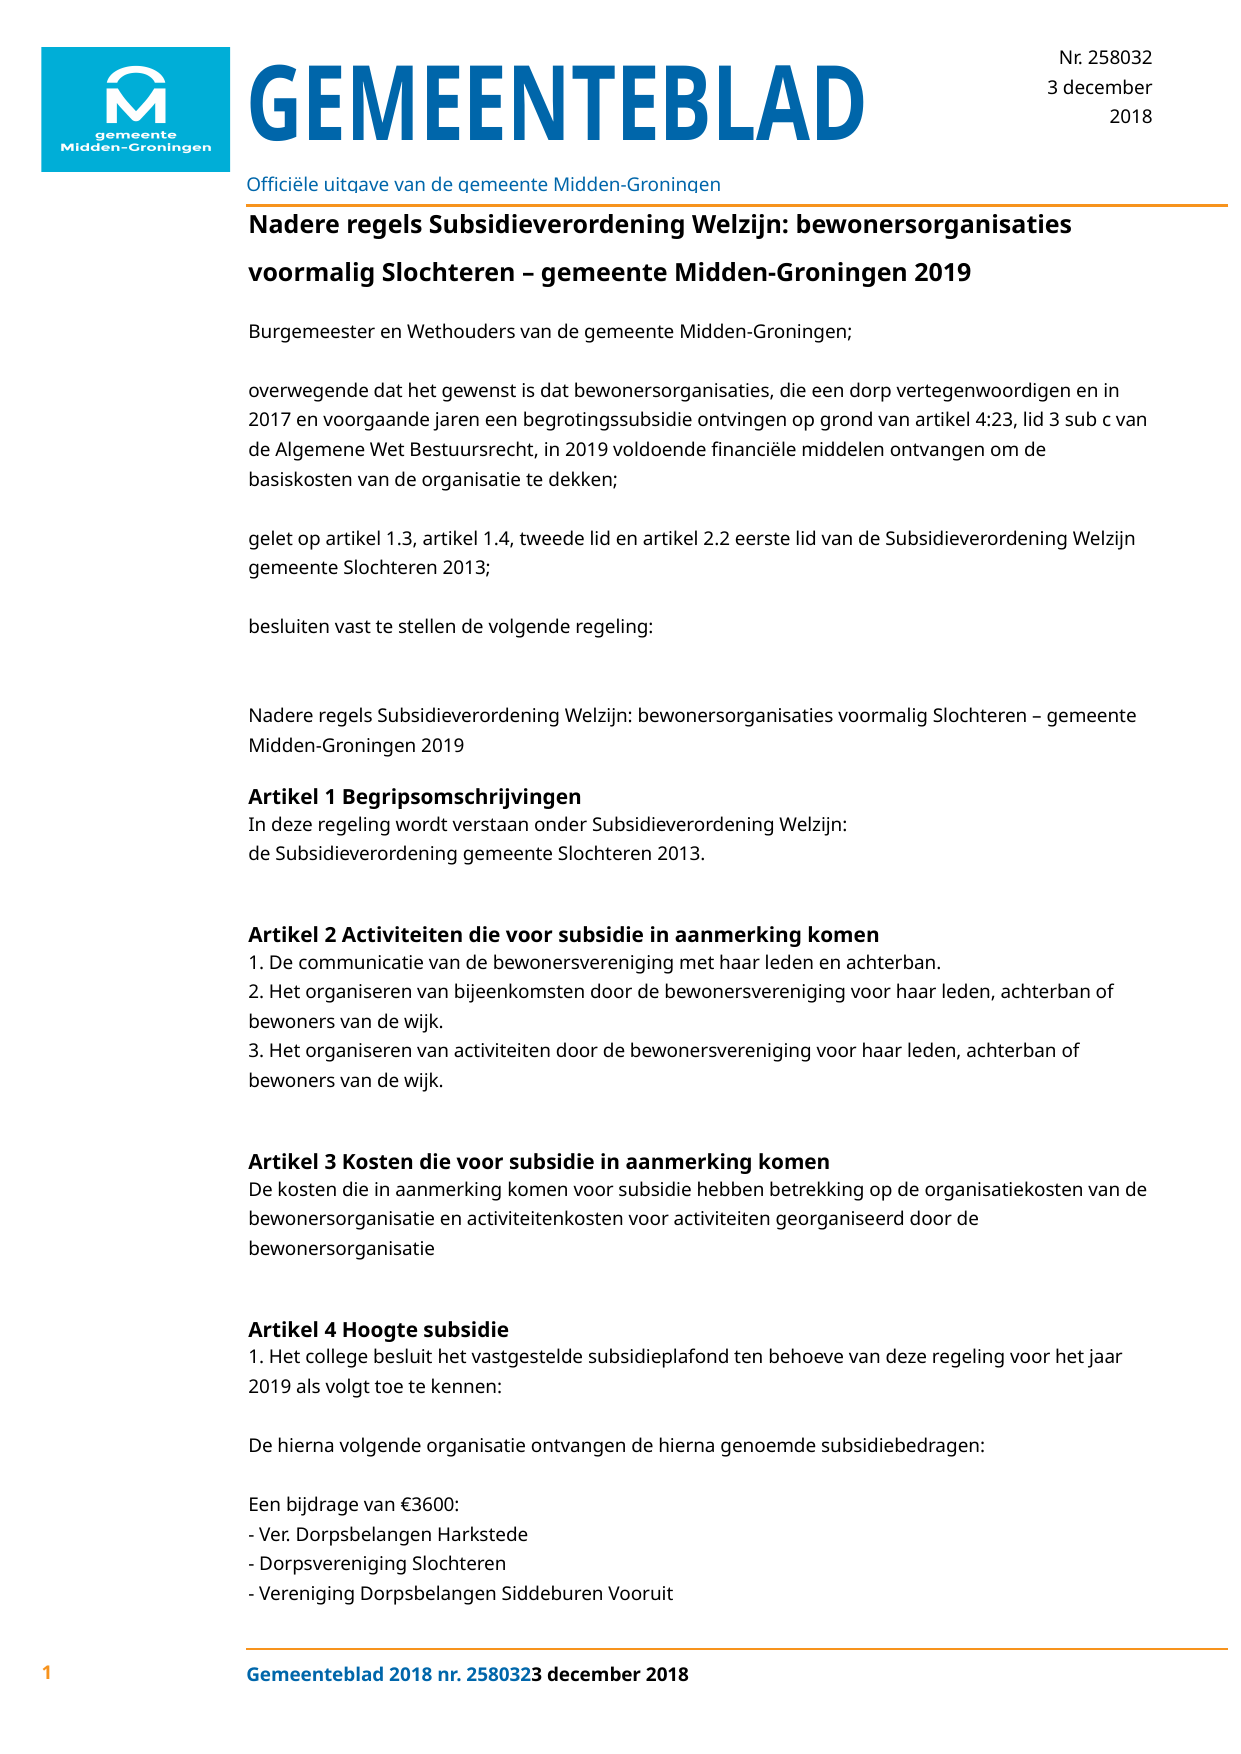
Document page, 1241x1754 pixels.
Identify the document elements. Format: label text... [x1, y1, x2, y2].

picture [184, 146, 190, 153]
picture [108, 66, 164, 82]
text 1. De communicatie van de bewonersvereniging met haar leden en achterban. [248, 949, 1152, 975]
text In deze regeling wordt verstaan onder Subsidieverordening Welzijn: [248, 811, 1152, 837]
text - Dorpsvereniging Slochteren [248, 1550, 1152, 1576]
text De kosten die in aanmerking komen voor subsidie hebben betrekking op de organisatiekosten van de bewonersorganisatie en activiteitenkosten voor activiteiten georganiseerd door de bewonersorganisatie [248, 1176, 1152, 1261]
picture [107, 89, 165, 122]
text - Ver. Dorpsbelangen Harkstede [248, 1521, 1152, 1547]
text Nadere regels Subsidieverordening Welzijn: bewonersorganisaties voormalig Slochteren – gemeente Midden-Groningen 2019 [248, 702, 1152, 758]
text Artikel 4 Hoogte subsidie [248, 1315, 1152, 1343]
text Nadere regels Subsidieverordening Welzijn: bewonersorganisaties voormalig Slochteren – gemeente Midden-Groningen 2019 [248, 207, 1152, 288]
text - Vereniging Dorpsbelangen Siddeburen Vooruit [248, 1580, 1152, 1606]
text Burgemeester en Wethouders van de gemeente Midden-Groningen; [248, 318, 1152, 344]
text Artikel 1 Begripsomschrijvingen [248, 782, 1152, 811]
text de Subsidieverordening gemeente Slochteren 2013. [248, 841, 1152, 866]
text Artikel 3 Kosten die voor subsidie in aanmerking komen [248, 1147, 1152, 1176]
text De hierna volgende organisatie ontvangen de hierna genoemde subsidiebedragen: [248, 1432, 1152, 1458]
text Een bijdrage van €3600: [248, 1491, 1152, 1517]
text gelet op artikel 1.3, artikel 1.4, tweede lid en artikel 2.2 eerste lid van de Subsidieverordening Welzijn gemeente Slochteren 2013; [248, 525, 1152, 580]
text besluiten vast te stellen de volgende regeling: [248, 614, 1152, 639]
text Artikel 2 Activiteiten die voor subsidie in aanmerking komen [248, 921, 1152, 949]
text 3. Het organiseren van activiteiten door de bewonersvereniging voor haar leden, achterban of bewoners van de wijk. [248, 1038, 1152, 1093]
text overwegende dat het gewenst is dat bewonersorganisaties, die een dorp vertegenwoordigen en in 2017 en voorgaande jaren een begrotingssubsidie ontvingen op grond van artikel 4:23, lid 3 sub c van de Algemene Wet Bestuursrecht, in 2019 voldoende financiële middelen ontvangen om de basiskosten van de organisatie te dekken; [248, 377, 1152, 492]
text 2. Het organiseren van bijeenkomsten door de bewonersvereniging voor haar leden, achterban of bewoners van de wijk. [248, 978, 1152, 1034]
text 1. Het college besluit het vastgestelde subsidieplafond ten behoeve van deze regeling voor het jaar 2019 als volgt toe te kennen: [248, 1343, 1152, 1399]
